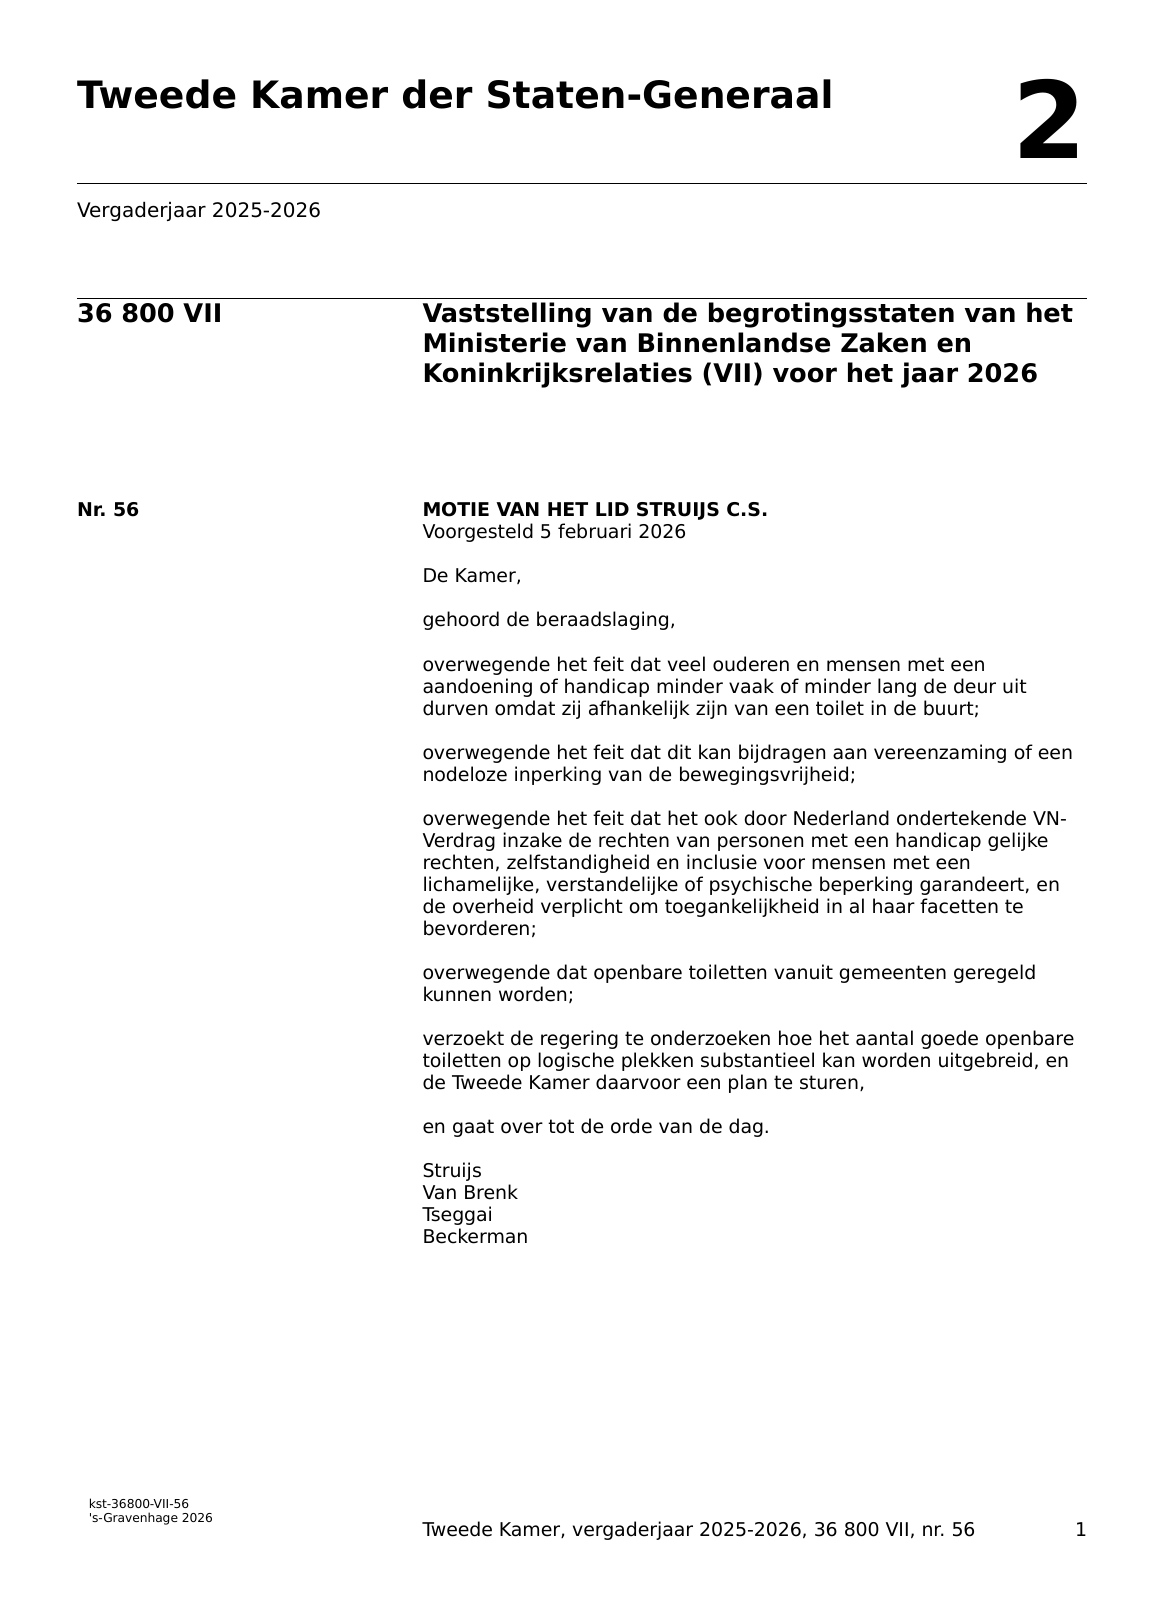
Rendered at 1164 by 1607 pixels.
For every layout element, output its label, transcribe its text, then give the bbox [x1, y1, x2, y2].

text De Kamer, [422, 565, 1087, 587]
text en gaat over tot de orde van de dag. [422, 1116, 1087, 1138]
text Struijs [422, 1160, 1087, 1182]
text overwegende het feit dat veel ouderen en mensen met een aandoening of handicap minder vaak of minder lang de deur uit durven omdat zij afhankelijk zijn van een toilet in de buurt; [422, 653, 1087, 719]
text kst-36800-VII-56 [88, 1497, 323, 1511]
text gehoord de beraadslaging, [422, 609, 1087, 631]
table_cell Vergaderjaar 2025-2026 [77, 184, 1087, 298]
subtitle Nr. 56 MOTIE VAN HET LID STRUIJS C.S. [77, 499, 1087, 521]
table_header Tweede Kamer der Staten-Generaal [77, 59, 886, 183]
text 's-Gravenhage 2026 [88, 1511, 323, 1525]
text Van Brenk [422, 1182, 1087, 1204]
text overwegende dat openbare toiletten vanuit gemeenten geregeld kunnen worden; [422, 962, 1087, 1006]
text verzoekt de regering te onderzoeken hoe het aantal goede openbare toiletten op logische plekken substantieel kan worden uitgebreid, en de Tweede Kamer daarvoor een plan te sturen, [422, 1028, 1087, 1094]
text overwegende het feit dat het ook door Nederland ondertekende VN-Verdrag inzake de rechten van personen met een handicap gelijke rechten, zelfstandigheid en inclusie voor mensen met een lichamelijke, verstandelijke of psychische beperking garandeert, en de overheid verplicht om toegankelijkheid in al haar facetten te bevorderen; [422, 808, 1087, 940]
table_header 2 [886, 59, 1087, 183]
text Voorgesteld 5 februari 2026 [422, 521, 1087, 543]
text overwegende het feit dat dit kan bijdragen aan vereenzaming of een nodeloze inperking van de bewegingsvrijheid; [422, 742, 1087, 786]
subtitle 36 800 VII Vaststelling van de begrotingsstaten van het Ministerie van Binnenlandse Zaken en Koninkrijksrelaties (VII) voor het jaar 2026 [77, 299, 1087, 388]
text Beckerman [422, 1226, 1087, 1248]
text Tseggai [422, 1204, 1087, 1226]
